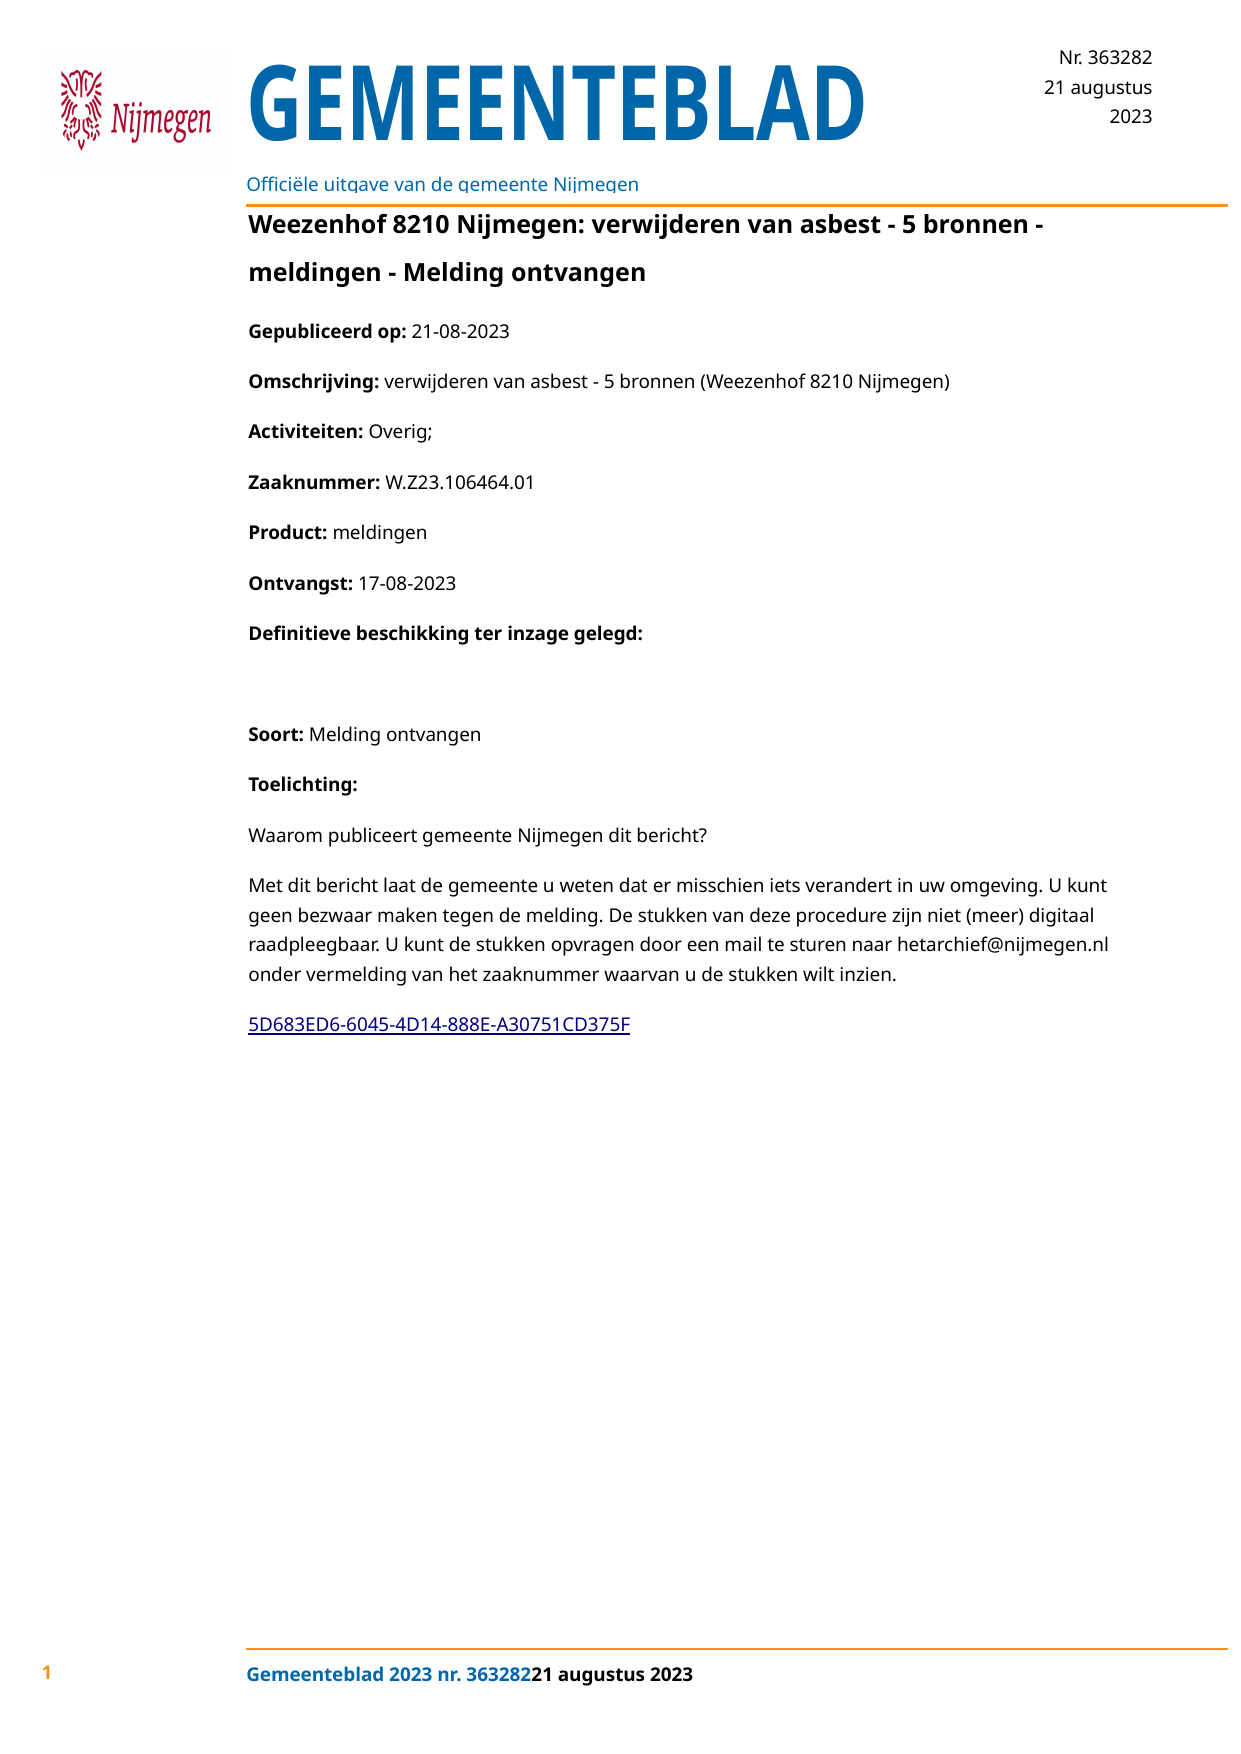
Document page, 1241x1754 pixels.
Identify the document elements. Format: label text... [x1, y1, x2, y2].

text Omschrijving: verwijderen van asbest - 5 bronnen (Weezenhof 8210 Nijmegen) [248, 368, 1152, 394]
text 5D683ED6-6045-4D14-888E-A30751CD375F [248, 1012, 1152, 1037]
text Waarom publiceert gemeente Nijmegen dit bericht? [248, 822, 1152, 848]
picture [41, 47, 231, 172]
text Ontvangst: 17-08-2023 [248, 570, 1152, 596]
text Zaaknummer: W.Z23.106464.01 [248, 469, 1152, 495]
text Weezenhof 8210 Nijmegen: verwijderen van asbest - 5 bronnen - meldingen - Melding ontvangen [248, 207, 1152, 288]
text Gepubliceerd op: 21-08-2023 [248, 318, 1152, 344]
text Met dit bericht laat de gemeente u weten dat er misschien iets verandert in uw omgeving. U kunt geen bezwaar maken tegen de melding. De stukken van deze procedure zijn niet (meer) digitaal raadpleegbaar. U kunt de stukken opvragen door een mail te sturen naar hetarchief@nijmegen.nl onder vermelding van het zaaknummer waarvan u de stukken wilt inzien. [248, 872, 1152, 987]
text Activiteiten: Overig; [248, 419, 1152, 444]
text Product: meldingen [248, 519, 1152, 545]
text Toelichting: [248, 772, 1152, 797]
text Definitieve beschikking ter inzage gelegd: [248, 620, 1152, 646]
text Soort: Melding ontvangen [248, 721, 1152, 747]
